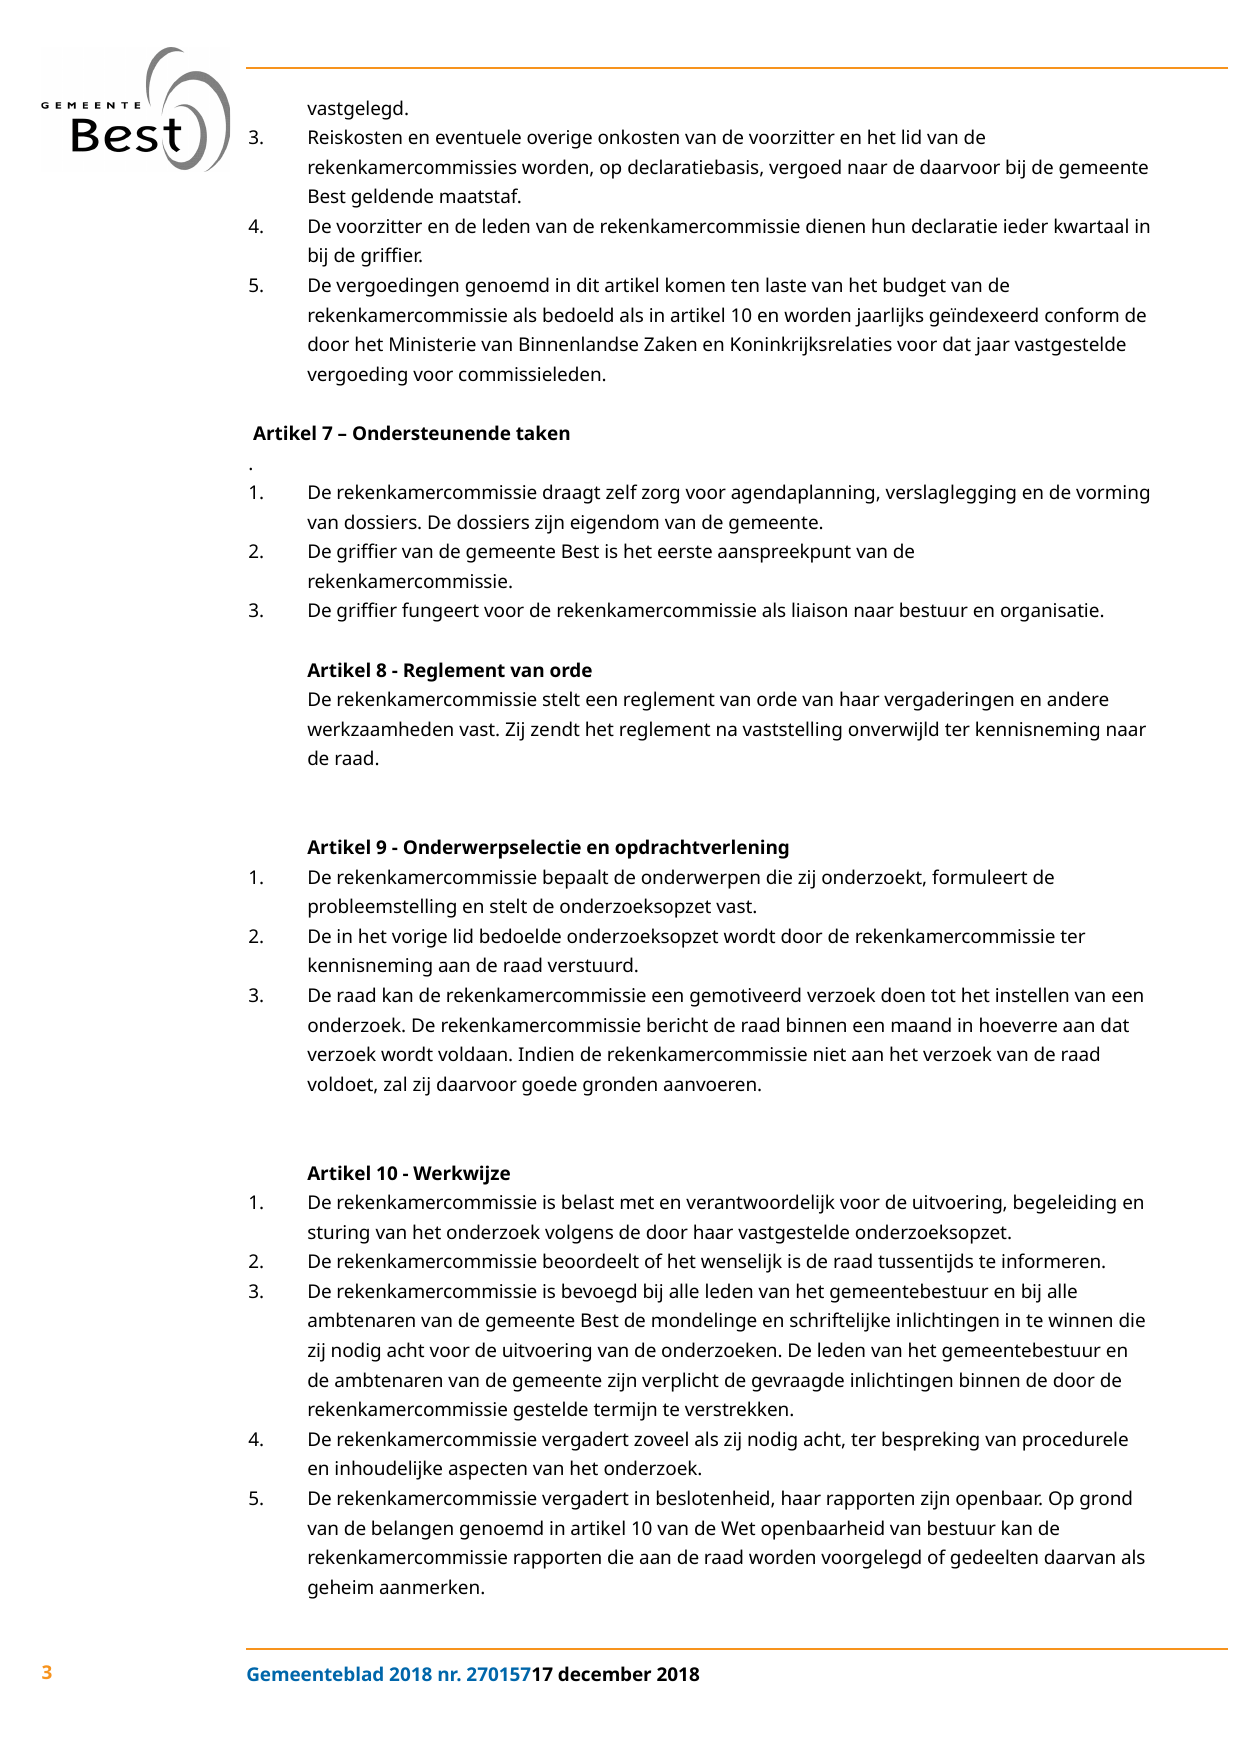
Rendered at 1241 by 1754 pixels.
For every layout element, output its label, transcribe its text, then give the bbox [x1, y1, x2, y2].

list Artikel 8 - Reglement van orde [248, 657, 1152, 683]
list De rekenkamercommissie draagt zelf zorg voor agendaplanning, verslag­legging en de vorming van dossiers. De dossiers zijn eigendom van de gemeente. [248, 479, 1152, 535]
list De rekenkamercommissie bepaalt de onderwerpen die zij onderzoekt, formuleert de probleemstelling en stelt de onderzoeksopzet vast. [248, 864, 1152, 919]
text Artikel 7 – Ondersteunende taken [248, 420, 1152, 446]
list De rekenkamercommissie is bevoegd bij alle leden van het gemeentebestuur en bij alle ambtenaren van de gemeente Best de mondelinge en schriftelijke inlichtingen in te winnen die zij nodig acht voor de uitvoering van de onderzoeken. De leden van het gemeentebestuur en de ambtenaren van de gemeente zijn verplicht de gevraagde inlichtingen binnen de door de rekenkamercommissie gestelde termijn te verstrekken. [248, 1278, 1152, 1422]
list vastgelegd. [248, 95, 1152, 121]
list De vergoedingen genoemd in dit artikel komen ten laste van het budget van de rekenkamercommissie als bedoeld als in artikel 10 en worden jaarlijks geïndexeerd conform de door het Ministerie van Binnenlandse Zaken en Koninkrijksrelaties voor dat jaar vastgestelde vergoeding voor commissieleden. [248, 272, 1152, 387]
list reken­kamercommissie. [248, 568, 1152, 594]
list De voorzitter en de leden van de rekenkamercommissie dienen hun declaratie ieder kwartaal in bij de griffier. [248, 213, 1152, 268]
list De rekenkamercommissie stelt een reglement van orde van haar vergaderingen en andere werkzaamheden vast. Zij zendt het reglement na vaststelling onverwijld ter kennisneming naar de raad. [248, 686, 1152, 771]
list De griffier fungeert voor de rekenkamercommissie als liaison naar bestuur en organisatie. [248, 598, 1152, 623]
list Reiskosten en eventuele overige onkosten van de voorzitter en het lid van de rekenkamercommissies worden, op declaratiebasis, vergoed naar de daarvoor bij de gemeente Best geldende maatstaf. [248, 124, 1152, 209]
list Artikel 10 - Werkwijze [248, 1160, 1152, 1186]
list De rekenkamercommissie is belast met en verantwoordelijk voor de uitvoering, begeleiding en sturing van het onderzoek volgens de door haar vastgestelde onderzoeksopzet. [248, 1189, 1152, 1245]
list De raad kan de rekenkamercommissie een gemotiveerd verzoek doen tot het instellen van een onderzoek. De rekenkamercommissie bericht de raad binnen een maand in hoeverre aan dat verzoek wordt voldaan. Indien de rekenkamercommissie niet aan het verzoek van de raad voldoet, zal zij daarvoor goede gronden aanvoeren. [248, 982, 1152, 1097]
list Artikel 9 - Onderwerpselectie en opdrachtverlening [248, 834, 1152, 860]
list De rekenkamercommissie vergadert in beslotenheid, haar rapporten zijn openbaar. Op grond van de belangen genoemd in artikel 10 van de Wet openbaarheid van bestuur kan de rekenkamercommissie rapporten die aan de raad worden voorgelegd of gedeelten daarvan als geheim aanmerken. [248, 1485, 1152, 1600]
list De rekenkamercommissie vergadert zoveel als zij nodig acht, ter bespreking van procedurele en inhoudelijke aspecten van het onderzoek. [248, 1426, 1152, 1481]
list De in het vorige lid bedoelde onderzoeksopzet wordt door de rekenkamercommissie ter kennisneming aan de raad verstuurd. [248, 923, 1152, 978]
list De griffier van de gemeente Best is het eerste aanspreekpunt van de [248, 538, 1152, 564]
list De rekenkamercommissie beoordeelt of het wenselijk is de raad tussentijds te informeren. [248, 1248, 1152, 1274]
picture [41, 47, 231, 172]
